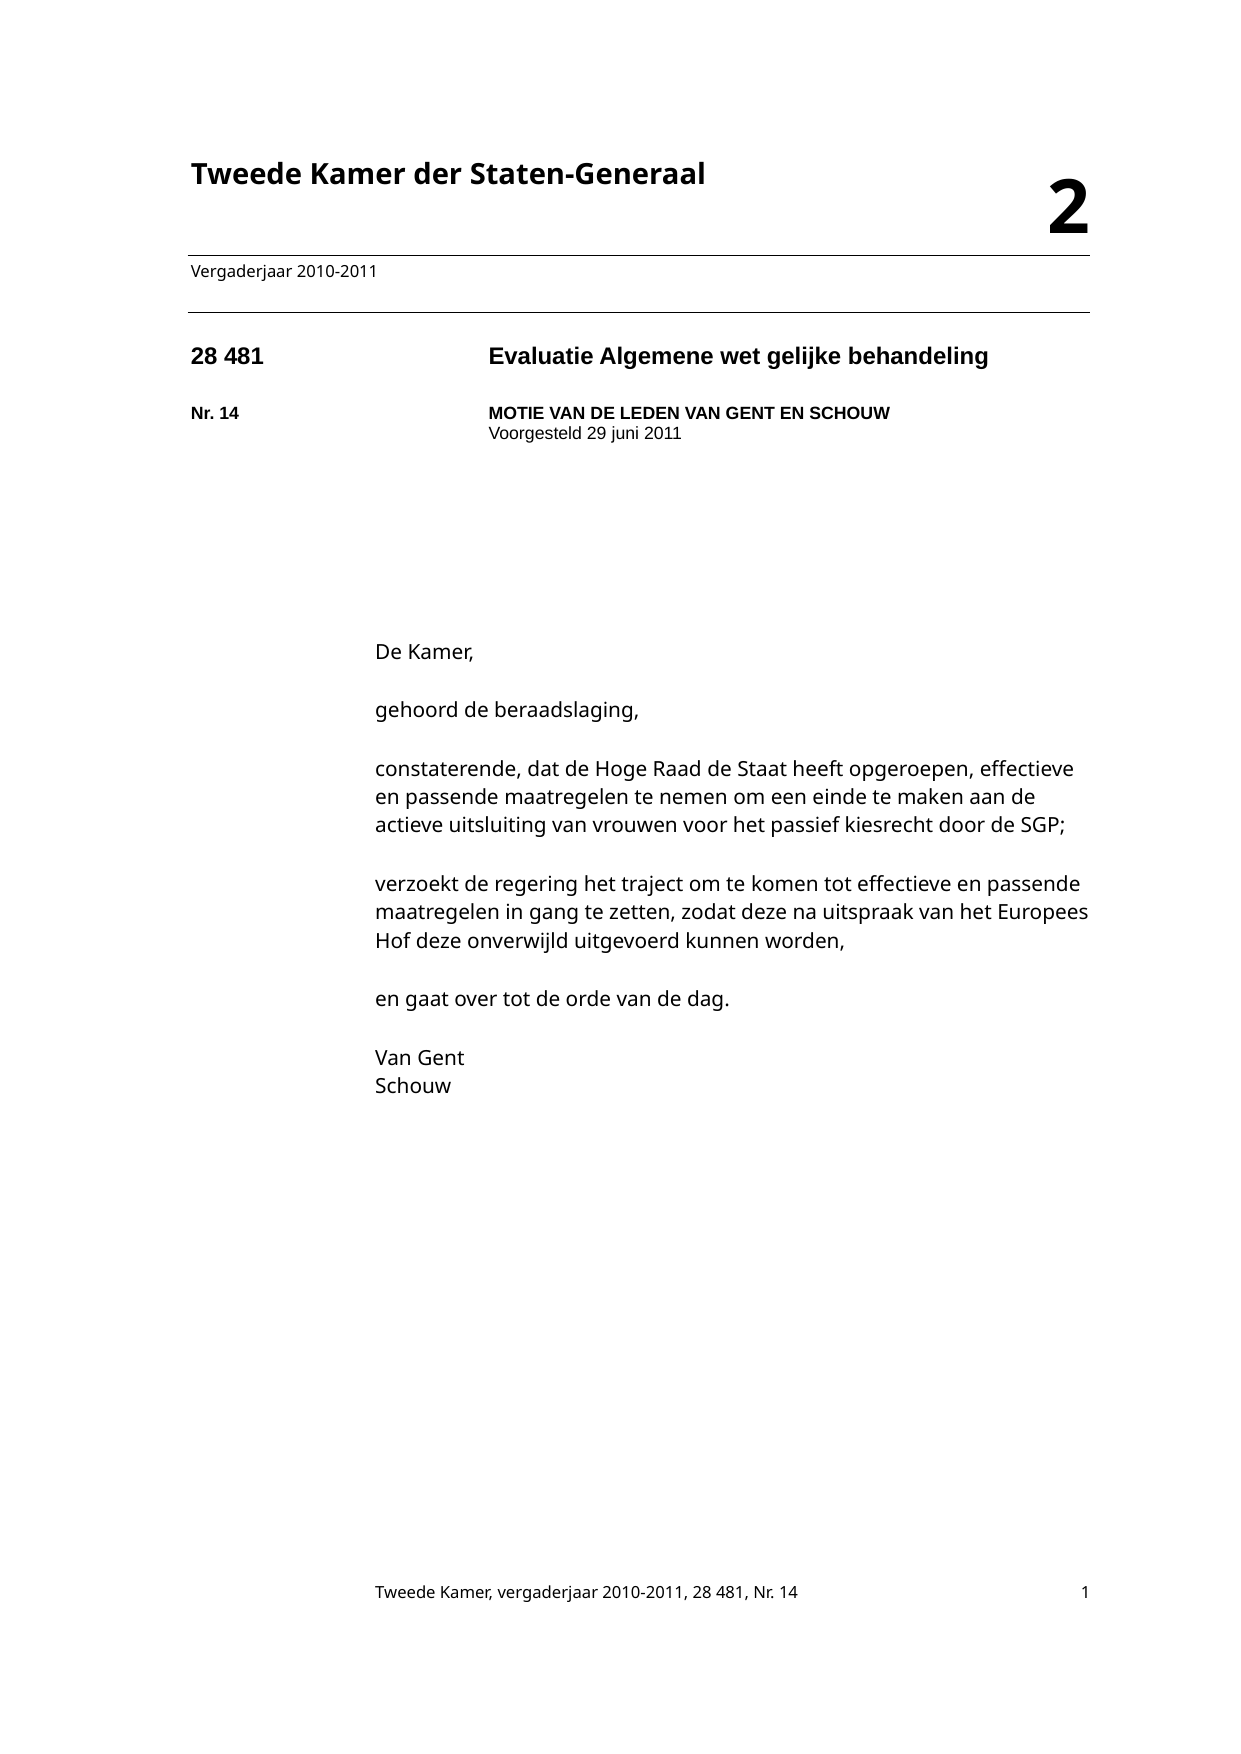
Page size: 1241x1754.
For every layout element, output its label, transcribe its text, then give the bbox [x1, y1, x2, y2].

table_header 2 [910, 150, 1090, 255]
text constaterende, dat de Hoge Raad de Staat heeft opgeroepen, effectieve en passende maatregelen te nemen om een einde te maken aan de actieve uitsluiting van vrouwen voor het passief kiesrecht door de SGP; [375, 754, 1090, 839]
table_cell Evaluatie Algemene wet gelijke behandeling [485, 339, 1090, 399]
table_cell [485, 313, 1090, 339]
text verzoekt de regering het traject om te komen tot effectieve en passende maatregelen in gang te zetten, zodat deze na uitspraak van het Europees Hof deze onverwijld uitgevoerd kunnen worden, [375, 869, 1090, 954]
table_cell Vergaderjaar 2010-2011 [188, 256, 485, 312]
text Schouw [375, 1071, 1090, 1100]
text Van Gent [375, 1043, 1090, 1071]
table_header Tweede Kamer der Staten-Generaal [188, 150, 909, 255]
text gehoord de beraadslaging, [375, 695, 1090, 724]
table_cell MOTIE VAN DE LEDEN VAN GENT EN SCHOUW Voorgesteld 29 juni 2011 [485, 399, 1090, 518]
table_cell [485, 256, 1090, 312]
text en gaat over tot de orde van de dag. [375, 984, 1090, 1013]
table_cell Nr. 14 [188, 399, 485, 518]
table_cell 28 481 [188, 339, 485, 399]
text De Kamer, [375, 637, 1090, 665]
table_cell [188, 313, 485, 339]
